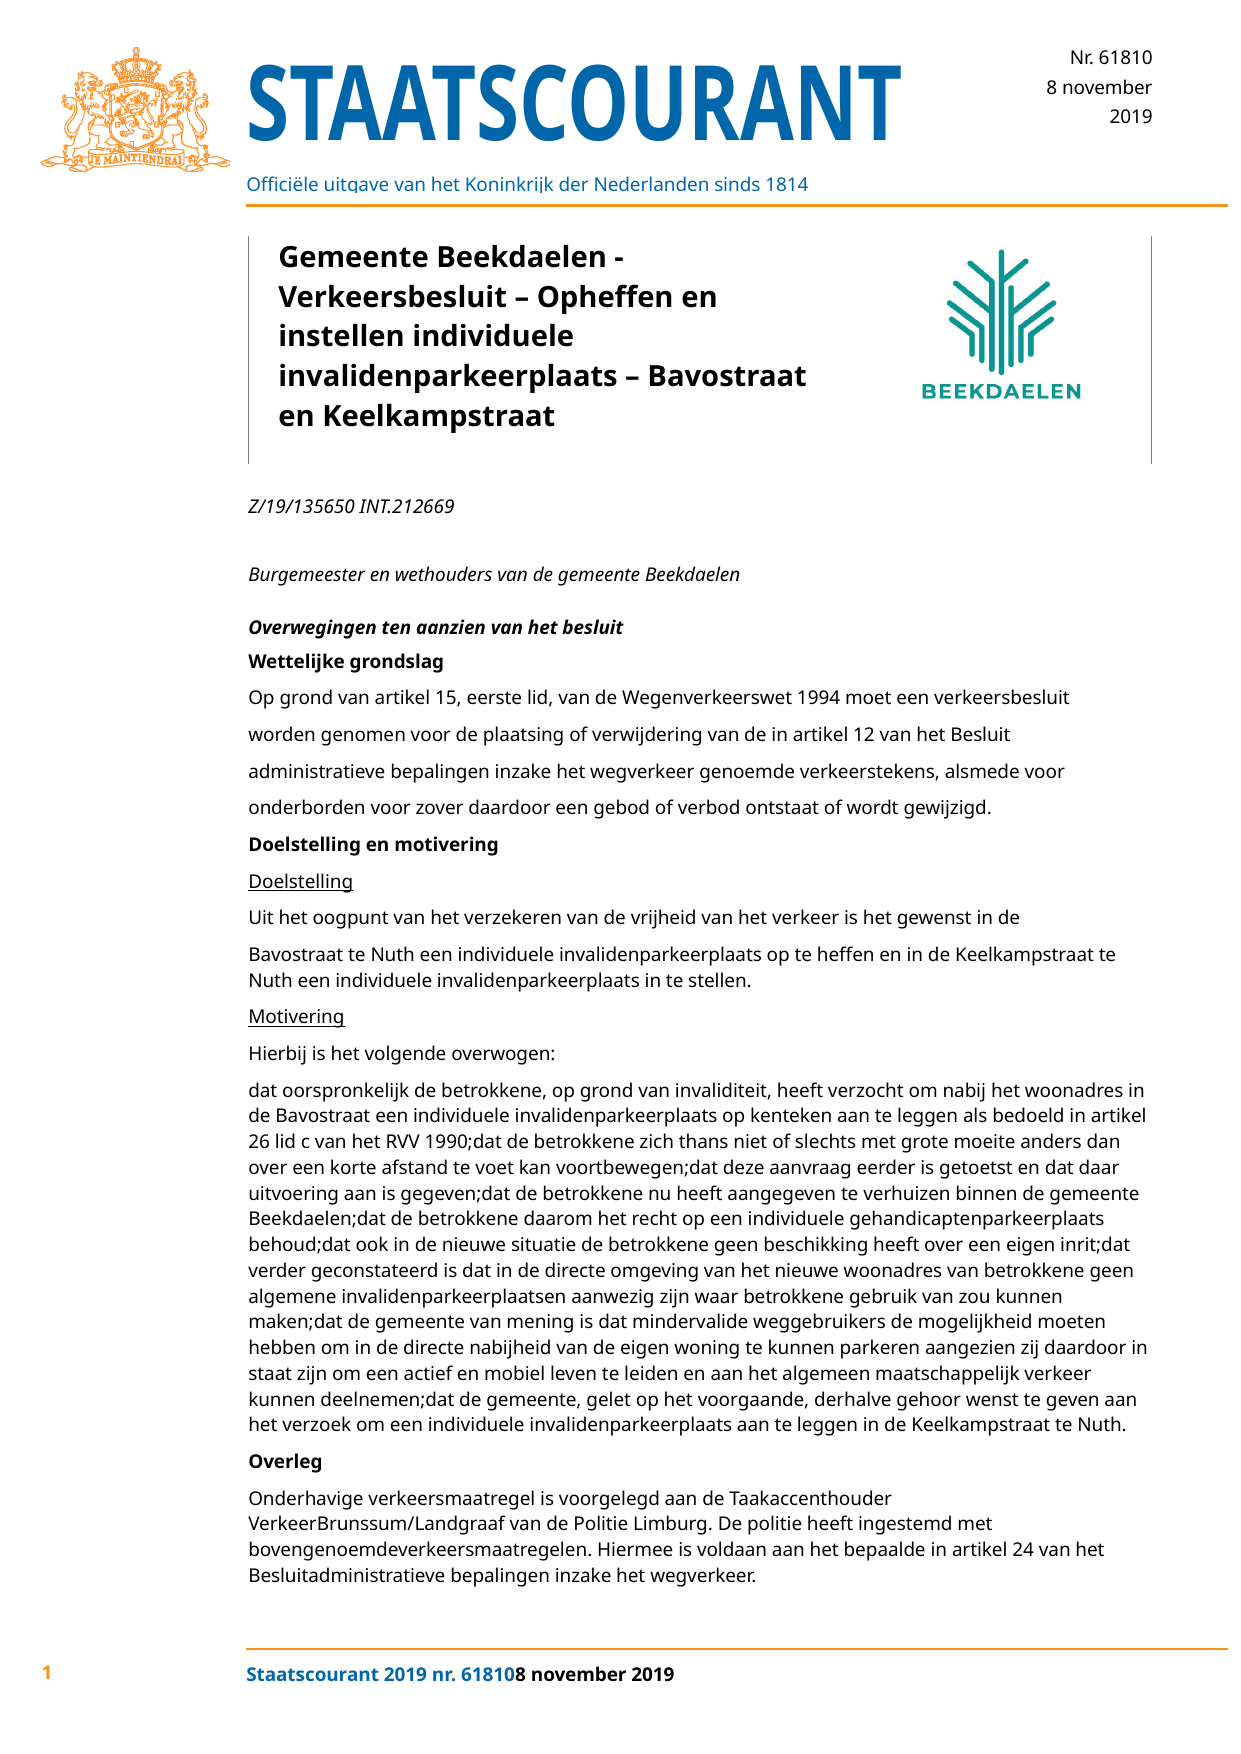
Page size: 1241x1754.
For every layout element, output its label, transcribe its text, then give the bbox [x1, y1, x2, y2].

table_header [850, 236, 912, 413]
text worden genomen voor de plaatsing of verwijdering van de in artikel 12 van het Besluit [248, 721, 1152, 747]
text onderborden voor zover daardoor een gebod of verbod ontstaat of wordt gewijzigd. [248, 794, 1152, 820]
text Burgemeester en wethouders van de gemeente Beekdaelen [248, 561, 1152, 587]
table_header [1090, 236, 1151, 413]
text Onderhavige verkeersmaatregel is voorgelegd aan de Taakaccenthouder VerkeerBrunssum/Landgraaf van de Politie Limburg. De politie heeft ingestemd met bovengenoemdeverkeersmaatregelen. Hiermee is voldaan aan het bepaalde in artikel 24 van het Besluitadministratieve bepalingen inzake het wegverkeer. [248, 1485, 1152, 1588]
text Motivering [248, 1004, 1152, 1029]
text Op grond van artikel 15, eerste lid, van de Wegenverkeerswet 1994 moet een verkeersbesluit [248, 684, 1152, 710]
table_header Gemeente Beekdaelen - Verkeersbesluit – Opheffen en instellen individuele invalidenparkeerplaats – Bavostraat en Keelkampstraat [249, 236, 850, 464]
text Z/19/135650 INT.212669 [248, 493, 1152, 519]
text Uit het oogpunt van het verzekeren van de vrijheid van het verkeer is het gewenst in de [248, 904, 1152, 930]
text administratieve bepalingen inzake het wegverkeer genoemde verkeerstekens, alsmede voor [248, 758, 1152, 784]
text Hierbij is het volgende overwogen: [248, 1040, 1152, 1066]
text Overleg [248, 1448, 1152, 1474]
text Doelstelling [248, 868, 1152, 894]
text Doelstelling en motivering [248, 831, 1152, 857]
text Overwegingen ten aanzien van het besluit [248, 614, 1152, 639]
picture [41, 47, 231, 172]
table_header [850, 414, 1151, 464]
text dat oorspronkelijk de betrokkene, op grond van invaliditeit, heeft verzocht om nabij het woonadres in de Bavostraat een individuele invalidenparkeerplaats op kenteken aan te leggen als bedoeld in artikel 26 lid c van het RVV 1990;dat de betrokkene zich thans niet of slechts met grote moeite anders dan over een korte afstand te voet kan voortbewegen;dat deze aanvraag eerder is getoetst en dat daar uitvoering aan is gegeven;dat de betrokkene nu heeft aangegeven te verhuizen binnen de gemeente Beekdaelen;dat de betrokkene daarom het recht op een individuele gehandicaptenparkeerplaats behoud;dat ook in de nieuwe situatie de betrokkene geen beschikking heeft over een eigen inrit;dat verder geconstateerd is dat in de directe omgeving van het nieuwe woonadres van betrokkene geen algemene invalidenparkeerplaatsen aanwezig zijn waar betrokkene gebruik van zou kunnen maken;dat de gemeente van mening is dat mindervalide weggebruikers de mogelijkheid moeten hebben om in de directe nabijheid van de eigen woning te kunnen parkeren aangezien zij daardoor in staat zijn om een actief en mobiel leven te leiden en aan het algemeen maatschappelijk verkeer kunnen deelnemen;dat de gemeente, gelet op het voorgaande, derhalve gehoor wenst te geven aan het verzoek om een individuele invalidenparkeerplaats aan te leggen in de Keelkampstraat te Nuth. [248, 1077, 1152, 1437]
picture [912, 236, 1090, 414]
text Bavostraat te Nuth een individuele invalidenparkeerplaats op te heffen en in de Keelkampstraat te Nuth een individuele invalidenparkeerplaats in te stellen. [248, 941, 1152, 993]
text Wettelijke grondslag [248, 648, 1152, 674]
